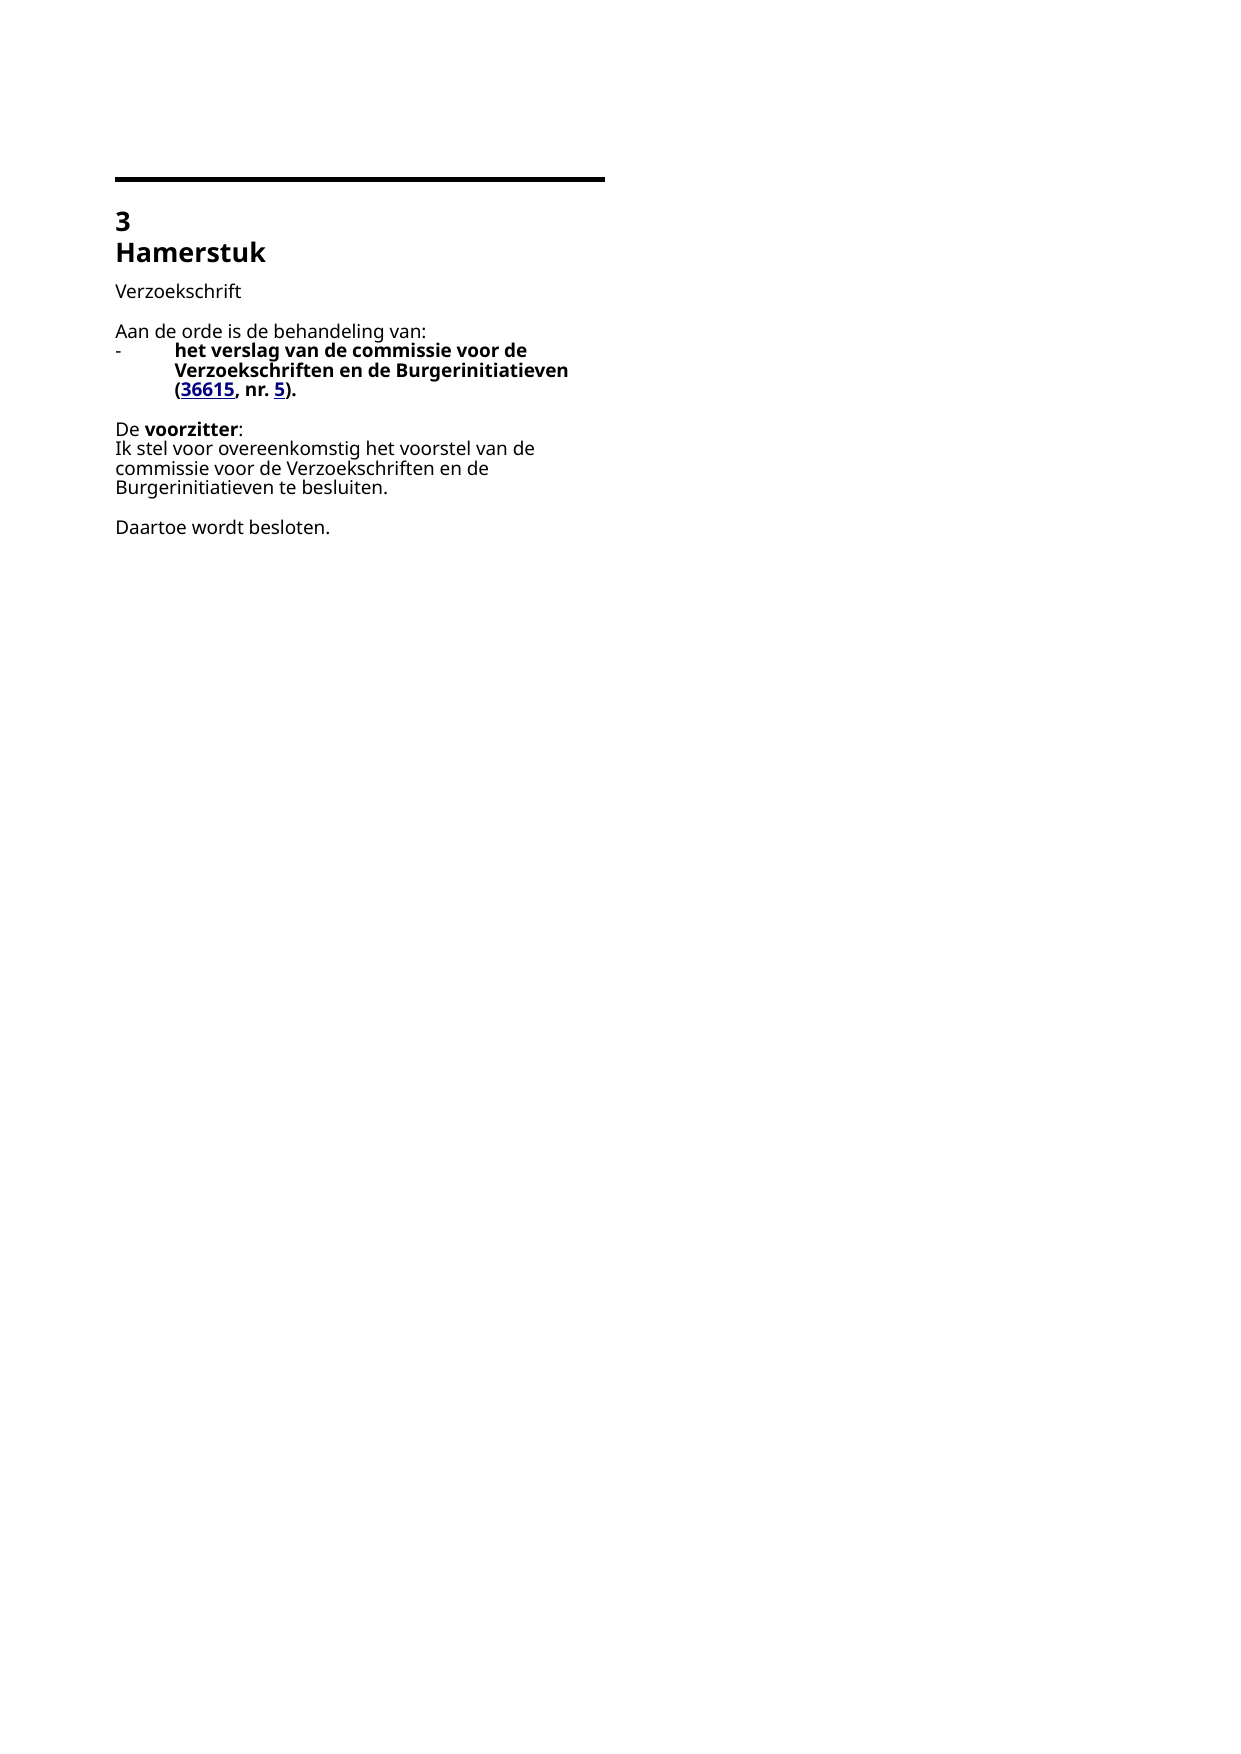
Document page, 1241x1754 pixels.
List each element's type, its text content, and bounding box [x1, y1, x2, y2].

list het verslag van de commissie voor de Verzoekschriften en de Burgerinitiatieven (36615, nr. 5). [115, 342, 605, 400]
text Ik stel voor overeenkomstig het voorstel van de commissie voor de Verzoekschriften en de Burgerinitiatieven te besluiten. [115, 440, 605, 498]
text Verzoekschrift [115, 283, 605, 302]
text Aan de orde is de behandeling van: [115, 323, 605, 342]
text Daartoe wordt besloten. [115, 519, 605, 538]
text De voorzitter: [115, 421, 605, 440]
text Hamerstuk [115, 239, 605, 283]
text 3 [115, 203, 605, 239]
